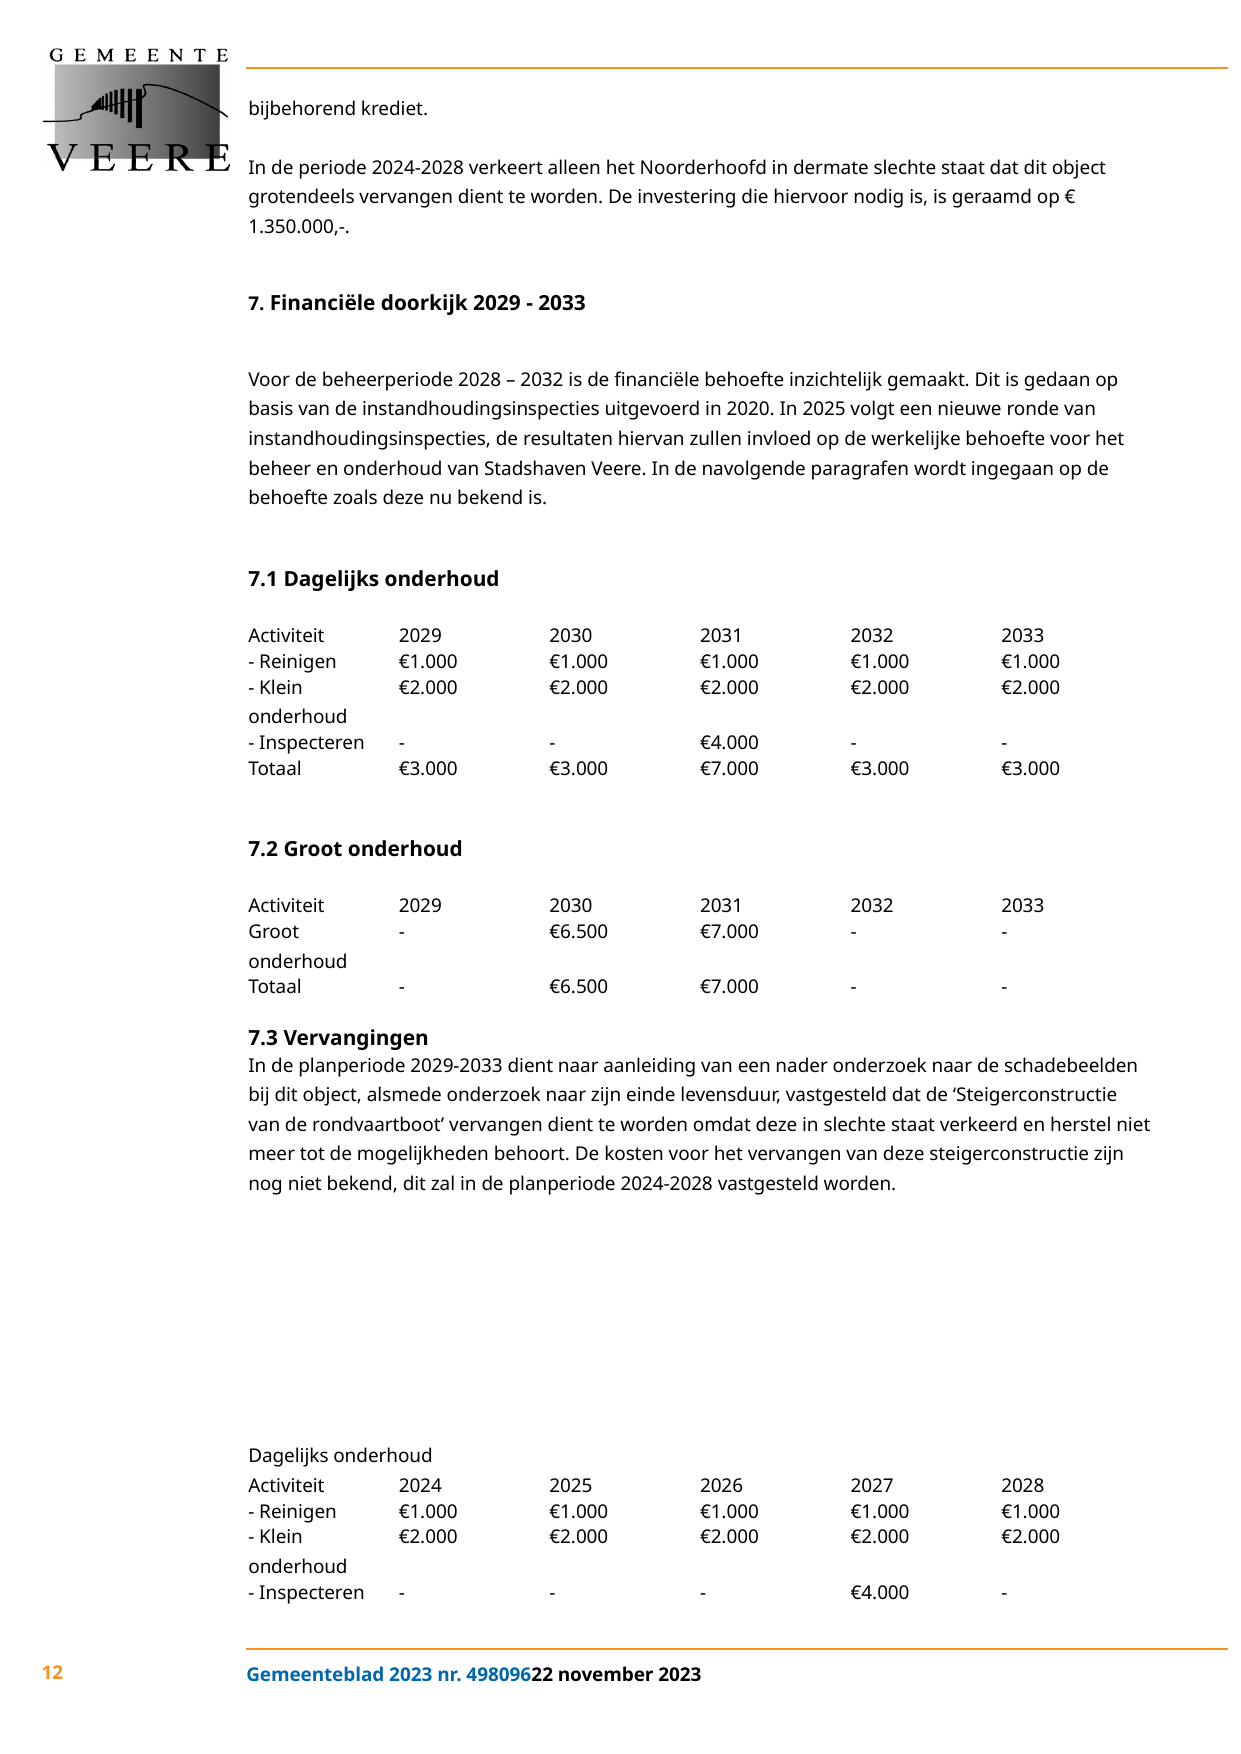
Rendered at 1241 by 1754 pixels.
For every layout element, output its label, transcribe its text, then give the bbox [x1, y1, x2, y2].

table_cell - Klein onderhoud [248, 1524, 398, 1579]
table_cell €2.000 [399, 1524, 549, 1579]
table_header 2024 [399, 1472, 549, 1498]
table_cell €1.000 [549, 1498, 700, 1524]
table_cell €2.000 [700, 674, 850, 729]
table_header 2031 [700, 623, 850, 648]
table_cell - [549, 1579, 700, 1605]
table_header 2032 [850, 623, 1001, 648]
table_header 2032 [850, 893, 1001, 918]
table_cell - [399, 1579, 549, 1605]
table_cell €6.500 [549, 974, 700, 999]
table_cell €1.000 [700, 1498, 850, 1524]
table_cell €4.000 [700, 729, 850, 755]
table_cell €1.000 [1001, 1498, 1152, 1524]
table_cell - [850, 729, 1001, 755]
table_cell €2.000 [700, 1524, 850, 1579]
table_cell €7.000 [700, 755, 850, 781]
table_cell Totaal [248, 755, 398, 781]
table_header 2030 [549, 623, 700, 648]
text 7.2 Groot onderhoud [248, 834, 1152, 863]
table_cell - [700, 1579, 850, 1605]
table_cell - [399, 918, 549, 973]
table_cell - [850, 918, 1001, 973]
table_cell - [549, 729, 700, 755]
table_cell €3.000 [1001, 755, 1152, 781]
table_header 2026 [700, 1472, 850, 1498]
table_cell €1.000 [399, 1498, 549, 1524]
table_cell €2.000 [1001, 1524, 1152, 1579]
table_cell - Reinigen [248, 648, 398, 674]
table_cell - Klein onderhoud [248, 674, 398, 729]
text bijbehorend krediet. [248, 95, 1152, 121]
table_cell €7.000 [700, 918, 850, 973]
table_cell - Reinigen [248, 1498, 398, 1524]
table_header Activiteit [248, 893, 398, 918]
table_header 2025 [549, 1472, 700, 1498]
table_header 2029 [399, 893, 549, 918]
table_cell €3.000 [549, 755, 700, 781]
table_cell - [399, 974, 549, 999]
table_cell - [1001, 1579, 1152, 1605]
table_header 2029 [399, 623, 549, 648]
table_cell €2.000 [549, 674, 700, 729]
table_cell €1.000 [700, 648, 850, 674]
table_header 2033 [1001, 893, 1152, 918]
table_cell €1.000 [399, 648, 549, 674]
table_header 2028 [1001, 1472, 1152, 1498]
text In de planperiode 2029-2033 dient naar aanleiding van een nader onderzoek naar de schadebeelden bij dit object, alsmede onderzoek naar zijn einde levensduur, vastgesteld dat de ‘Steigerconstructie van de rondvaartboot’ vervangen dient te worden omdat deze in slechte staat verkeerd en herstel niet meer tot de mogelijkheden behoort. De kosten voor het vervangen van deze steigerconstructie zijn nog niet bekend, dit zal in de planperiode 2024-2028 vastgesteld worden. [248, 1052, 1152, 1196]
table_cell €3.000 [850, 755, 1001, 781]
table_cell €2.000 [549, 1524, 700, 1579]
table_cell - Inspecteren [248, 729, 398, 755]
table_cell - [1001, 974, 1152, 999]
table_cell €2.000 [850, 674, 1001, 729]
table_cell €7.000 [700, 974, 850, 999]
table_cell - Inspecteren [248, 1579, 398, 1605]
table_header Activiteit [248, 623, 398, 648]
text Voor de beheerperiode 2028 – 2032 is de financiële behoefte inzichtelijk gemaakt. Dit is gedaan op basis van de instandhoudingsinspecties uitgevoerd in 2020. In 2025 volgt een nieuwe ronde van instandhoudingsinspecties, de resultaten hiervan zullen invloed op de werkelijke behoefte voor het beheer en onderhoud van Stadshaven Veere. In de navolgende paragrafen wordt ingegaan op de behoefte zoals deze nu bekend is. [248, 366, 1152, 510]
table_cell €2.000 [399, 674, 549, 729]
text 7.3 Vervangingen [248, 1023, 1152, 1052]
table_cell €2.000 [850, 1524, 1001, 1579]
table_cell Groot onderhoud [248, 918, 398, 973]
table_cell €1.000 [549, 648, 700, 674]
table_header 2033 [1001, 623, 1152, 648]
table_cell €6.500 [549, 918, 700, 973]
table_cell €3.000 [399, 755, 549, 781]
table_header Activiteit [248, 1472, 398, 1498]
table_cell Totaal [248, 974, 398, 999]
table_cell - [1001, 729, 1152, 755]
table_cell - [399, 729, 549, 755]
picture [41, 47, 231, 172]
table_cell €1.000 [850, 648, 1001, 674]
text In de periode 2024-2028 verkeert alleen het Noorderhoofd in dermate slechte staat dat dit object grotendeels vervangen dient te worden. De investering die hiervoor nodig is, is geraamd op € 1.350.000,-. [248, 154, 1152, 239]
table_header 2031 [700, 893, 850, 918]
text 7. Financiële doorkijk 2029 - 2033 [248, 288, 1152, 317]
table_cell - [1001, 918, 1152, 973]
table_cell - [850, 974, 1001, 999]
table_header 2027 [850, 1472, 1001, 1498]
text Dagelijks onderhoud [248, 1442, 1152, 1468]
table_cell €4.000 [850, 1579, 1001, 1605]
table_cell €2.000 [1001, 674, 1152, 729]
table_cell €1.000 [1001, 648, 1152, 674]
table_cell €1.000 [850, 1498, 1001, 1524]
text 7.1 Dagelijks onderhoud [248, 564, 1152, 593]
table_header 2030 [549, 893, 700, 918]
